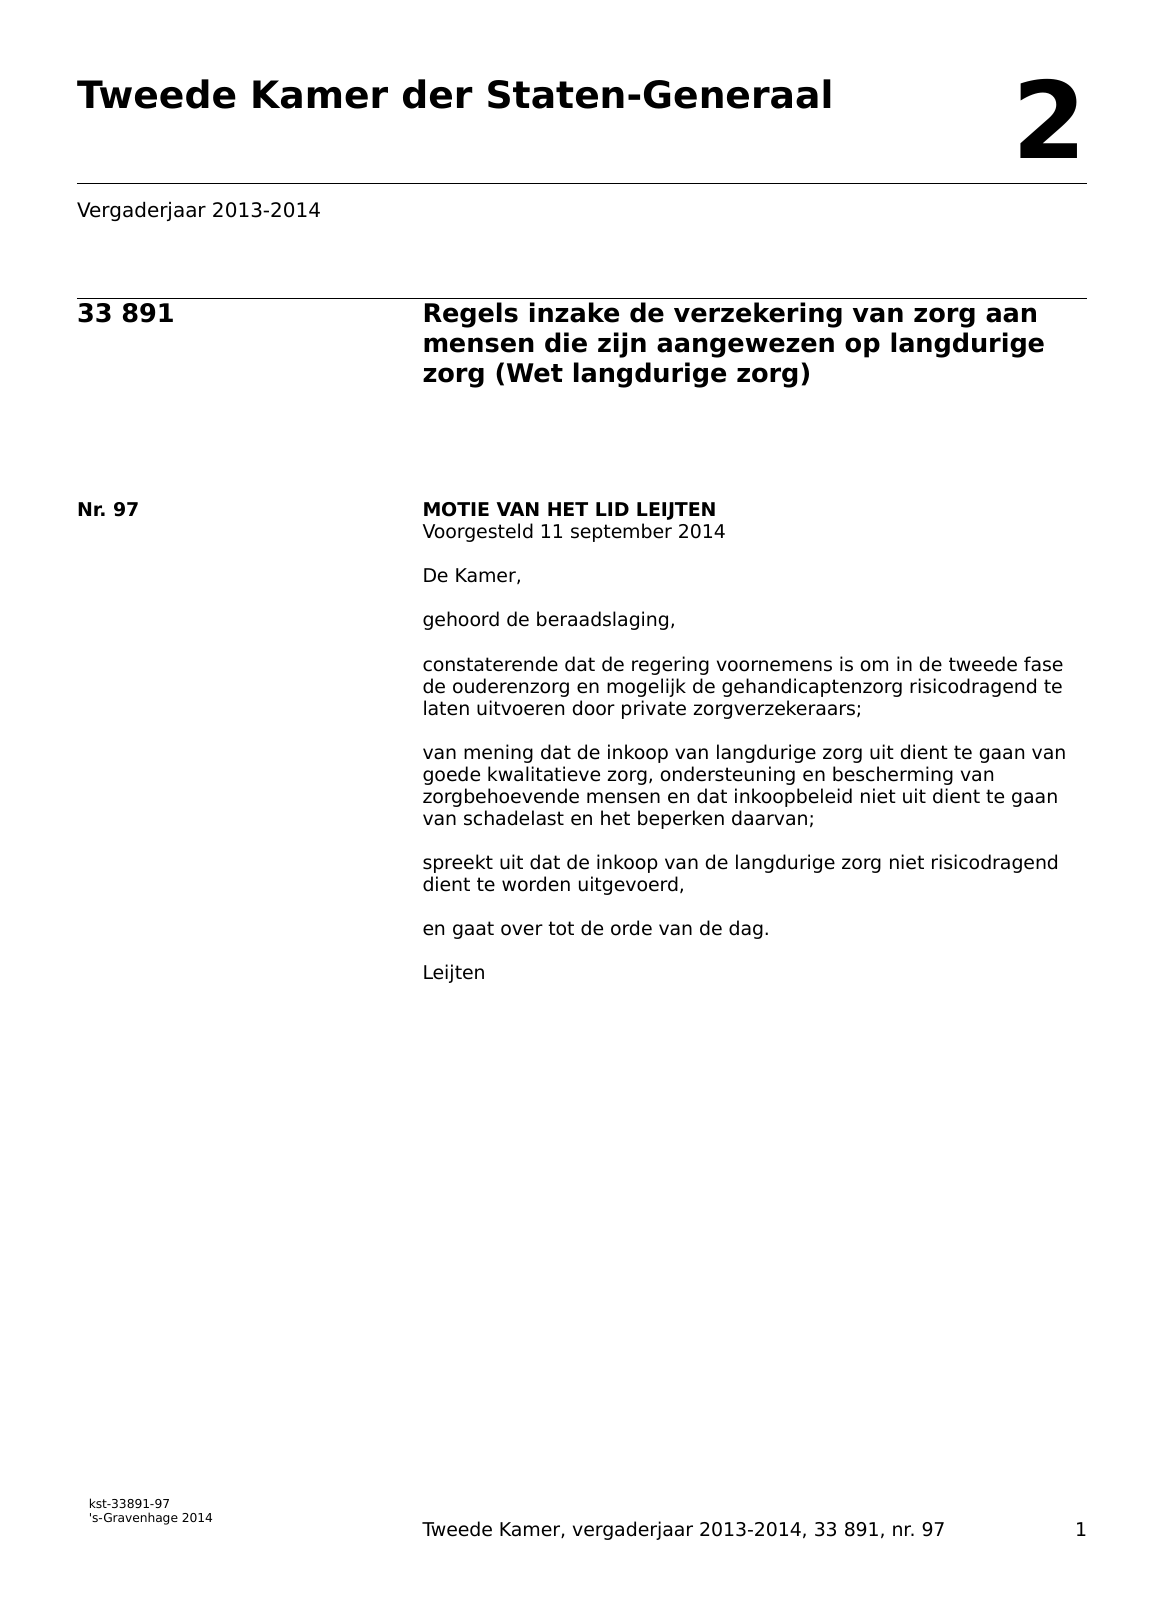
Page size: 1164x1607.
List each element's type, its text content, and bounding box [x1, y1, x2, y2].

subtitle Nr. 97 MOTIE VAN HET LID LEIJTEN [77, 499, 1087, 521]
subtitle 33 891 Regels inzake de verzekering van zorg aan mensen die zijn aangewezen op langdurige zorg (Wet langdurige zorg) [77, 299, 1087, 388]
text Voorgesteld 11 september 2014 [422, 521, 1087, 543]
text constaterende dat de regering voornemens is om in de tweede fase de ouderenzorg en mogelijk de gehandicaptenzorg risicodragend te laten uitvoeren door private zorgverzekeraars; [422, 653, 1087, 719]
table_header 2 [886, 59, 1087, 183]
table_header Tweede Kamer der Staten-Generaal [77, 59, 886, 183]
text 's-Gravenhage 2014 [88, 1511, 323, 1525]
text spreekt uit dat de inkoop van de langdurige zorg niet risicodragend dient te worden uitgevoerd, [422, 852, 1087, 896]
text De Kamer, [422, 565, 1087, 587]
text en gaat over tot de orde van de dag. [422, 918, 1087, 940]
table_cell Vergaderjaar 2013-2014 [77, 184, 1087, 298]
text kst-33891-97 [88, 1497, 323, 1511]
text gehoord de beraadslaging, [422, 609, 1087, 631]
text Leijten [422, 962, 1087, 984]
text van mening dat de inkoop van langdurige zorg uit dient te gaan van goede kwalitatieve zorg, ondersteuning en bescherming van zorgbehoevende mensen en dat inkoopbeleid niet uit dient te gaan van schadelast en het beperken daarvan; [422, 742, 1087, 829]
